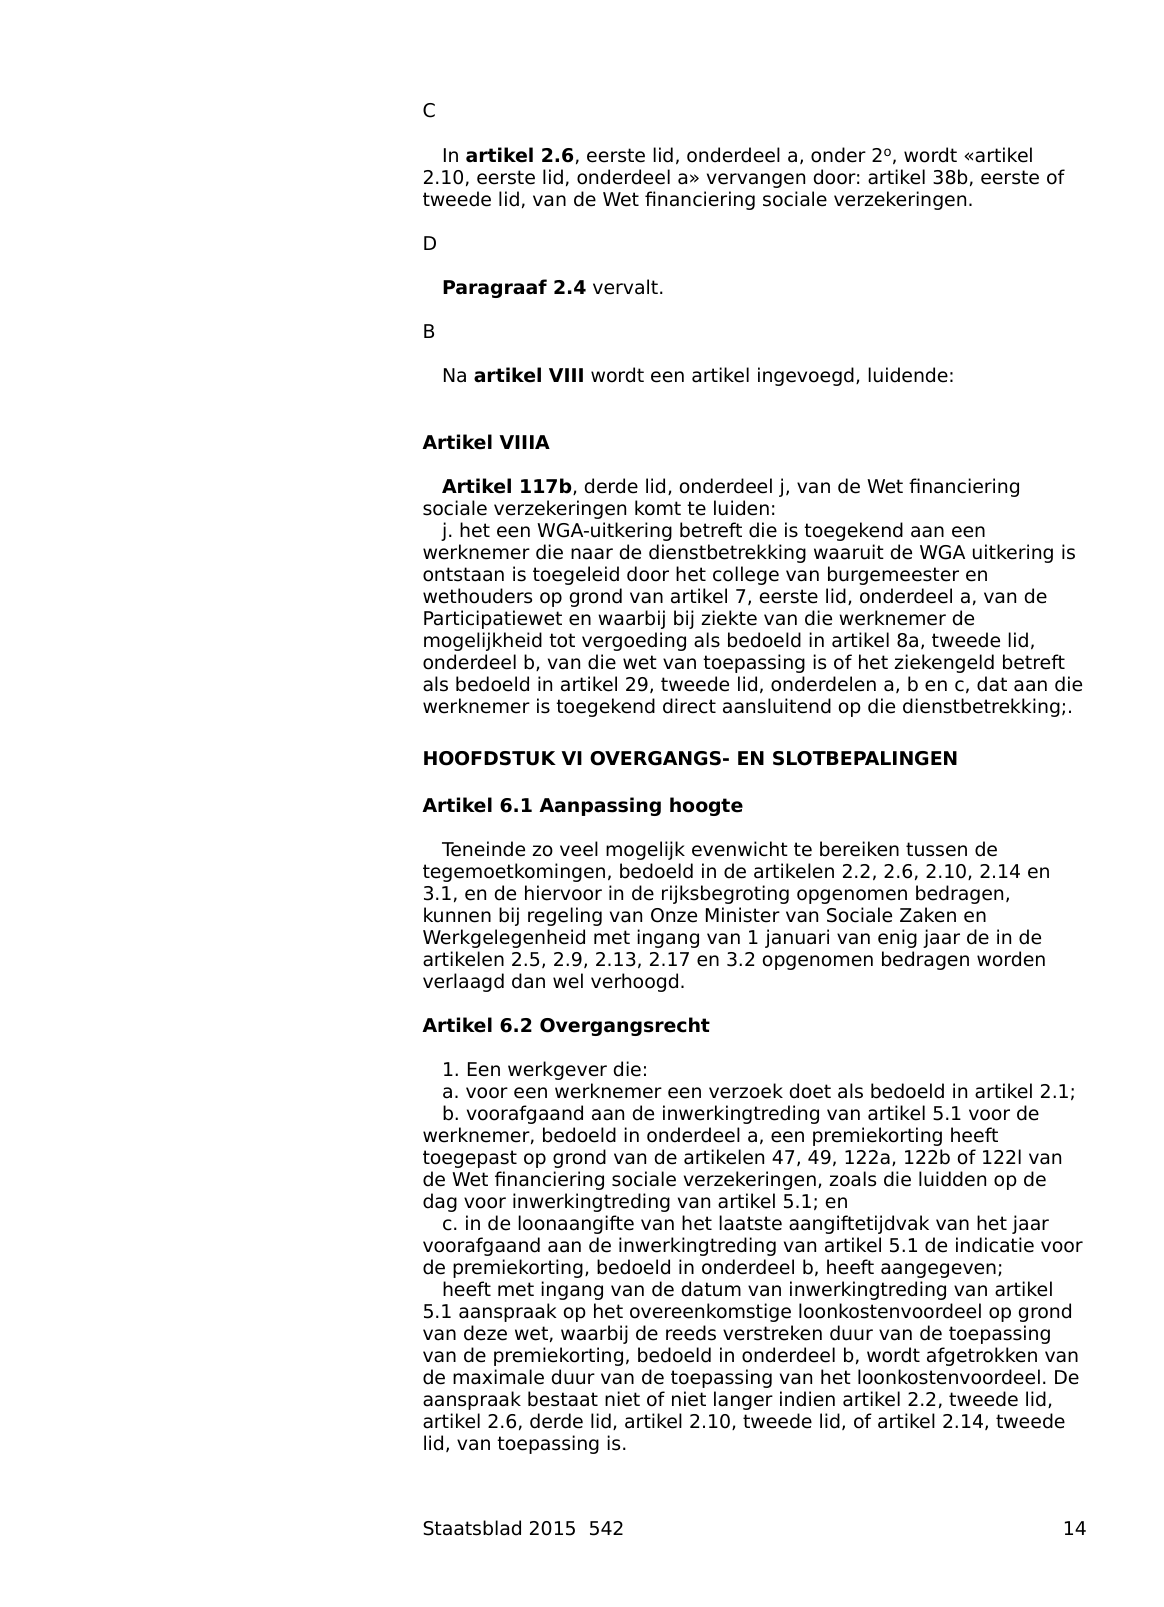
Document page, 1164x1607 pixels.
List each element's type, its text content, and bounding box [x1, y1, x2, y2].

text B [422, 321, 1087, 343]
subtitle Artikel VIIIA [422, 432, 1087, 453]
text Artikel 117b, derde lid, onderdeel j, van de Wet financiering sociale verzekeringen komt te luiden: [422, 476, 1087, 520]
subtitle HOOFDSTUK VI OVERGANGS- EN SLOTBEPALINGEN [422, 747, 1087, 769]
text b. voorafgaand aan de inwerkingtreding van artikel 5.1 voor de werknemer, bedoeld in onderdeel a, een premiekorting heeft toegepast op grond van de artikelen 47, 49, 122a, 122b of 122l van de Wet financiering sociale verzekeringen, zoals die luidden op de dag voor inwerkingtreding van artikel 5.1; en [422, 1103, 1087, 1213]
subtitle Artikel 6.1 Aanpassing hoogte [422, 794, 1087, 816]
text 1. Een werkgever die: [422, 1059, 1087, 1081]
text a. voor een werknemer een verzoek doet als bedoeld in artikel 2.1; [422, 1081, 1087, 1103]
text j. het een WGA-uitkering betreft die is toegekend aan een werknemer die naar de dienstbetrekking waaruit de WGA uitkering is ontstaan is toegeleid door het college van burgemeester en wethouders op grond van artikel 7, eerste lid, onderdeel a, van de Participatiewet en waarbij bij ziekte van die werknemer de mogelijkheid tot vergoeding als bedoeld in artikel 8a, tweede lid, onderdeel b, van die wet van toepassing is of het ziekengeld betreft als bedoeld in artikel 29, tweede lid, onderdelen a, b en c, dat aan die werknemer is toegekend direct aansluitend op die dienstbetrekking;. [422, 520, 1087, 717]
text c. in de loonaangifte van het laatste aangiftetijdvak van het jaar voorafgaand aan de inwerkingtreding van artikel 5.1 de indicatie voor de premiekorting, bedoeld in onderdeel b, heeft aangegeven; [422, 1213, 1087, 1279]
text In artikel 2.6, eerste lid, onderdeel a, onder 2o, wordt «artikel 2.10, eerste lid, onderdeel a» vervangen door: artikel 38b, eerste of tweede lid, van de Wet financiering sociale verzekeringen. [422, 144, 1087, 211]
text D [422, 233, 1087, 255]
text Na artikel VIII wordt een artikel ingevoegd, luidende: [422, 365, 1087, 387]
text heeft met ingang van de datum van inwerkingtreding van artikel 5.1 aanspraak op het overeenkomstige loonkostenvoordeel op grond van deze wet, waarbij de reeds verstreken duur van de toepassing van de premiekorting, bedoeld in onderdeel b, wordt afgetrokken van de maximale duur van de toepassing van het loonkostenvoordeel. De aanspraak bestaat niet of niet langer indien artikel 2.2, tweede lid, artikel 2.6, derde lid, artikel 2.10, tweede lid, of artikel 2.14, tweede lid, van toepassing is. [422, 1279, 1087, 1454]
text Paragraaf 2.4 vervalt. [422, 277, 1087, 299]
subtitle Artikel 6.2 Overgangsrecht [422, 1015, 1087, 1037]
text Teneinde zo veel mogelijk evenwicht te bereiken tussen de tegemoetkomingen, bedoeld in de artikelen 2.2, 2.6, 2.10, 2.14 en 3.1, en de hiervoor in de rijksbegroting opgenomen bedragen, kunnen bij regeling van Onze Minister van Sociale Zaken en Werkgelegenheid met ingang van 1 januari van enig jaar de in de artikelen 2.5, 2.9, 2.13, 2.17 en 3.2 opgenomen bedragen worden verlaagd dan wel verhoogd. [422, 839, 1087, 992]
text C [422, 100, 1087, 122]
